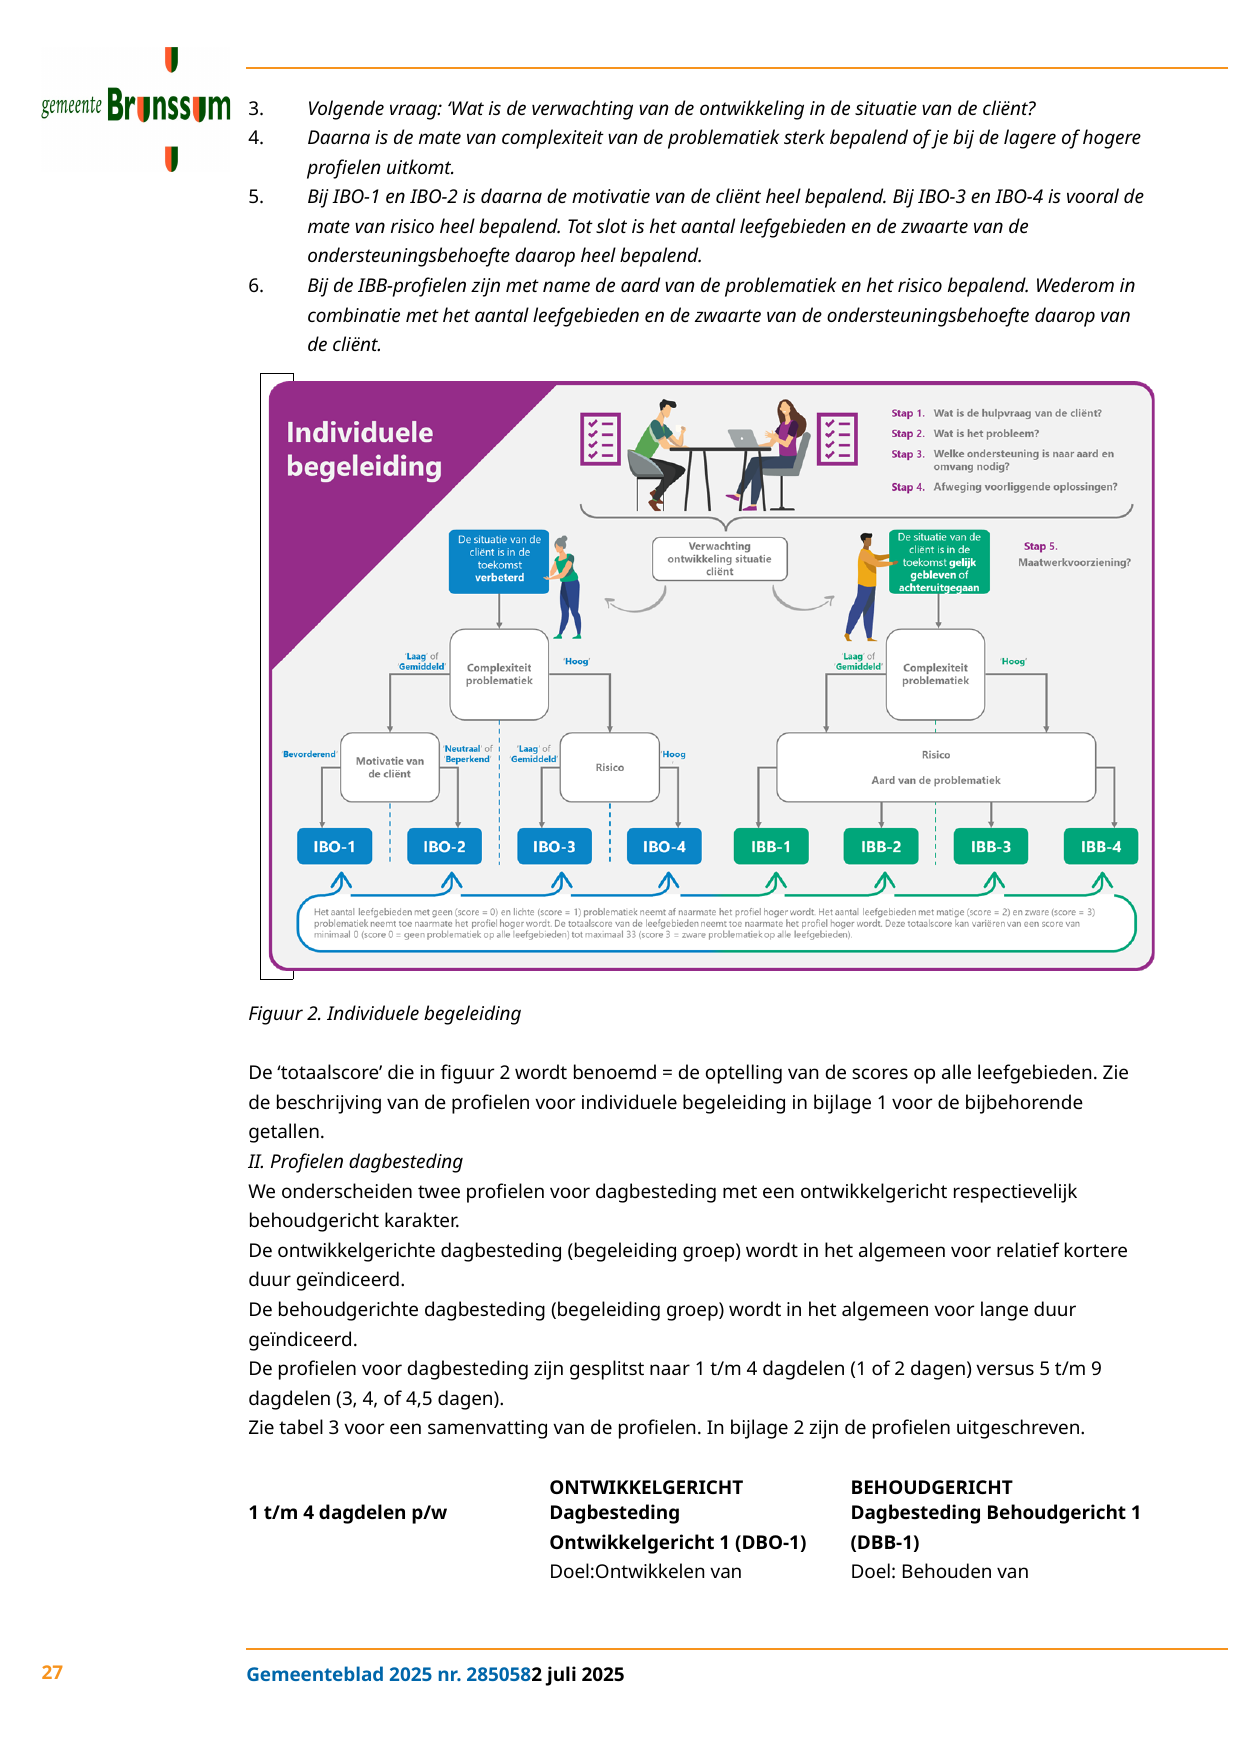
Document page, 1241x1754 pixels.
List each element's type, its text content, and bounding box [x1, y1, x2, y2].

picture [268, 381, 1155, 971]
list Volgende vraag: ‘Wat is de verwachting van de ontwikkeling in de situatie van de cliënt? [248, 95, 1152, 121]
text We onderscheiden twee profielen voor dagbesteding met een ontwikkelgericht respectievelijk behoudgericht karakter. [248, 1178, 1152, 1233]
table_header [248, 1474, 549, 1499]
picture [41, 47, 231, 172]
table_cell Dagbesteding Behoudgericht 1 (DBB-1) Doel: Behouden van [850, 1500, 1152, 1584]
text II. Profielen dagbesteding [248, 1148, 1152, 1174]
table_cell Dagbesteding Ontwikkelgericht 1 (DBO-1) Doel:Ontwikkelen van [549, 1500, 850, 1584]
table_header ONTWIKKELGERICHT [549, 1474, 850, 1499]
text Zie tabel 3 voor een samenvatting van de profielen. In bijlage 2 zijn de profielen uitgeschreven. [248, 1414, 1152, 1440]
text De ‘totaalscore’ die in figuur 2 wordt benoemd = de optelling van de scores op alle leefgebieden. Zie de beschrijving van de profielen voor individuele begeleiding in bijlage 1 voor de bijbehorende getallen. [248, 1059, 1152, 1144]
list Bij de IBB-profielen zijn met name de aard van de problematiek en het risico bepalend. Wederom in combinatie met het aantal leefgebieden en de zwaarte van de ondersteuningsbehoefte daarop van de cliënt. [248, 272, 1152, 357]
text De profielen voor dagbesteding zijn gesplitst naar 1 t/m 4 dagdelen (1 of 2 dagen) versus 5 t/m 9 dagdelen (3, 4, of 4,5 dagen). [248, 1355, 1152, 1411]
text Figuur 2. Individuele begeleiding [248, 1000, 1152, 1026]
text De behoudgerichte dagbesteding (begeleiding groep) wordt in het algemeen voor lange duur geïndiceerd. [248, 1296, 1152, 1352]
table_cell 1 t/m 4 dagdelen p/w [248, 1500, 549, 1584]
text De ontwikkelgerichte dagbesteding (begeleiding groep) wordt in het algemeen voor relatief kortere duur geïndiceerd. [248, 1237, 1152, 1292]
list Daarna is de mate van complexiteit van de problematiek sterk bepalend of je bij de lagere of hogere profielen uitkomt. [248, 124, 1152, 180]
table_header BEHOUDGERICHT [850, 1474, 1152, 1499]
list Bij IBO-1 en IBO-2 is daarna de motivatie van de cliënt heel bepalend. Bij IBO-3 en IBO-4 is vooral de mate van risico heel bepalend. Tot slot is het aantal leefgebieden en de zwaarte van de ondersteuningsbehoefte daarop heel bepalend. [248, 183, 1152, 268]
